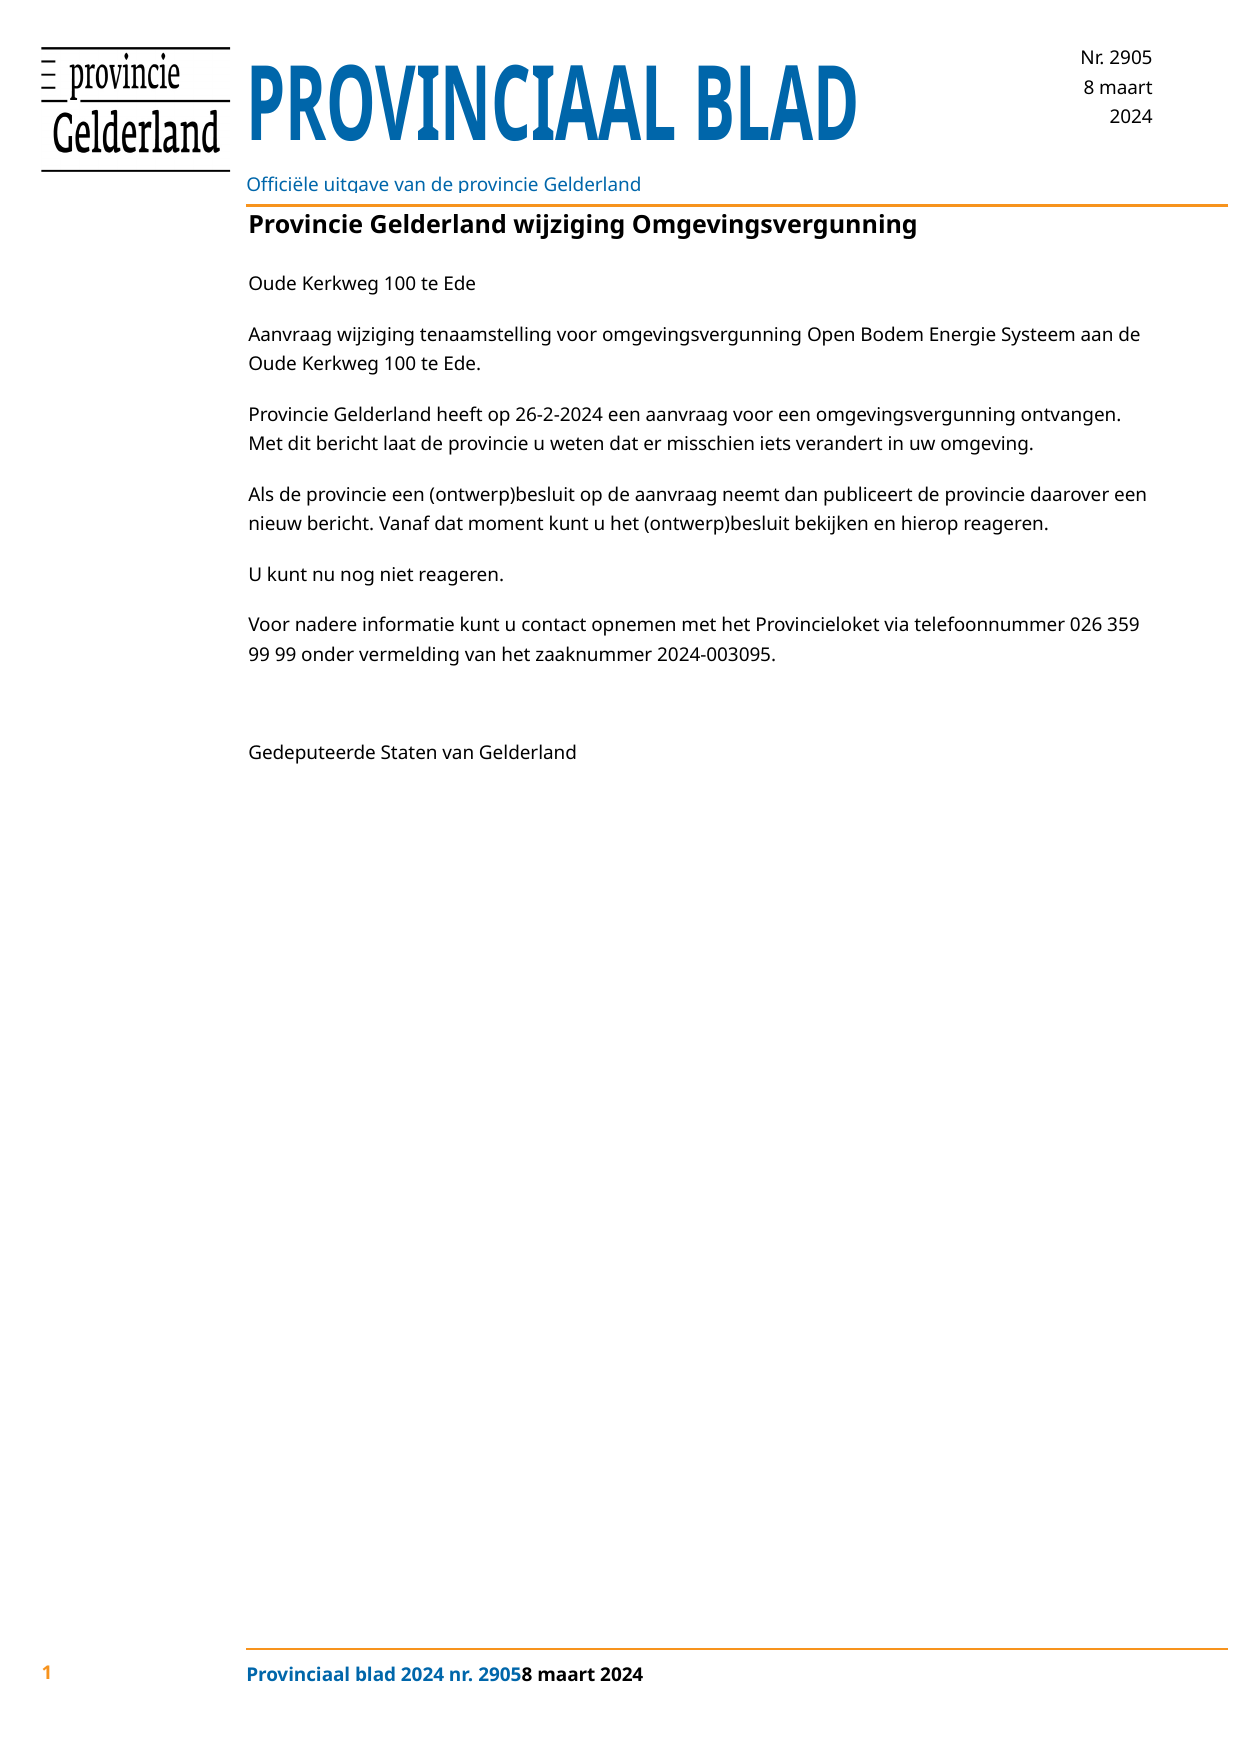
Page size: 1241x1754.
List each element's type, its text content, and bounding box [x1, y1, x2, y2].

picture [41, 47, 231, 172]
text Aanvraag wijziging tenaamstelling voor omgevingsvergunning Open Bodem Energie Systeem aan de Oude Kerkweg 100 te Ede. [248, 321, 1152, 376]
text Als de provincie een (ontwerp)besluit op de aanvraag neemt dan publiceert de provincie daarover een nieuw bericht. Vanaf dat moment kunt u het (ontwerp)besluit bekijken en hierop reageren. [248, 481, 1152, 536]
text Provincie Gelderland heeft op 26-2-2024 een aanvraag voor een omgevingsvergunning ontvangen. Met dit bericht laat de provincie u weten dat er misschien iets verandert in uw omgeving. [248, 401, 1152, 456]
text Provincie Gelderland wijziging Omgevingsvergunning [248, 207, 1152, 241]
text Gedeputeerde Staten van Gelderland [248, 739, 1152, 765]
text Voor nadere informatie kunt u contact opnemen met het Provincieloket via telefoonnummer 026 359 99 99 onder vermelding van het zaaknummer 2024-003095. [248, 611, 1152, 666]
text U kunt nu nog niet reageren. [248, 561, 1152, 586]
text Oude Kerkweg 100 te Ede [248, 270, 1152, 296]
